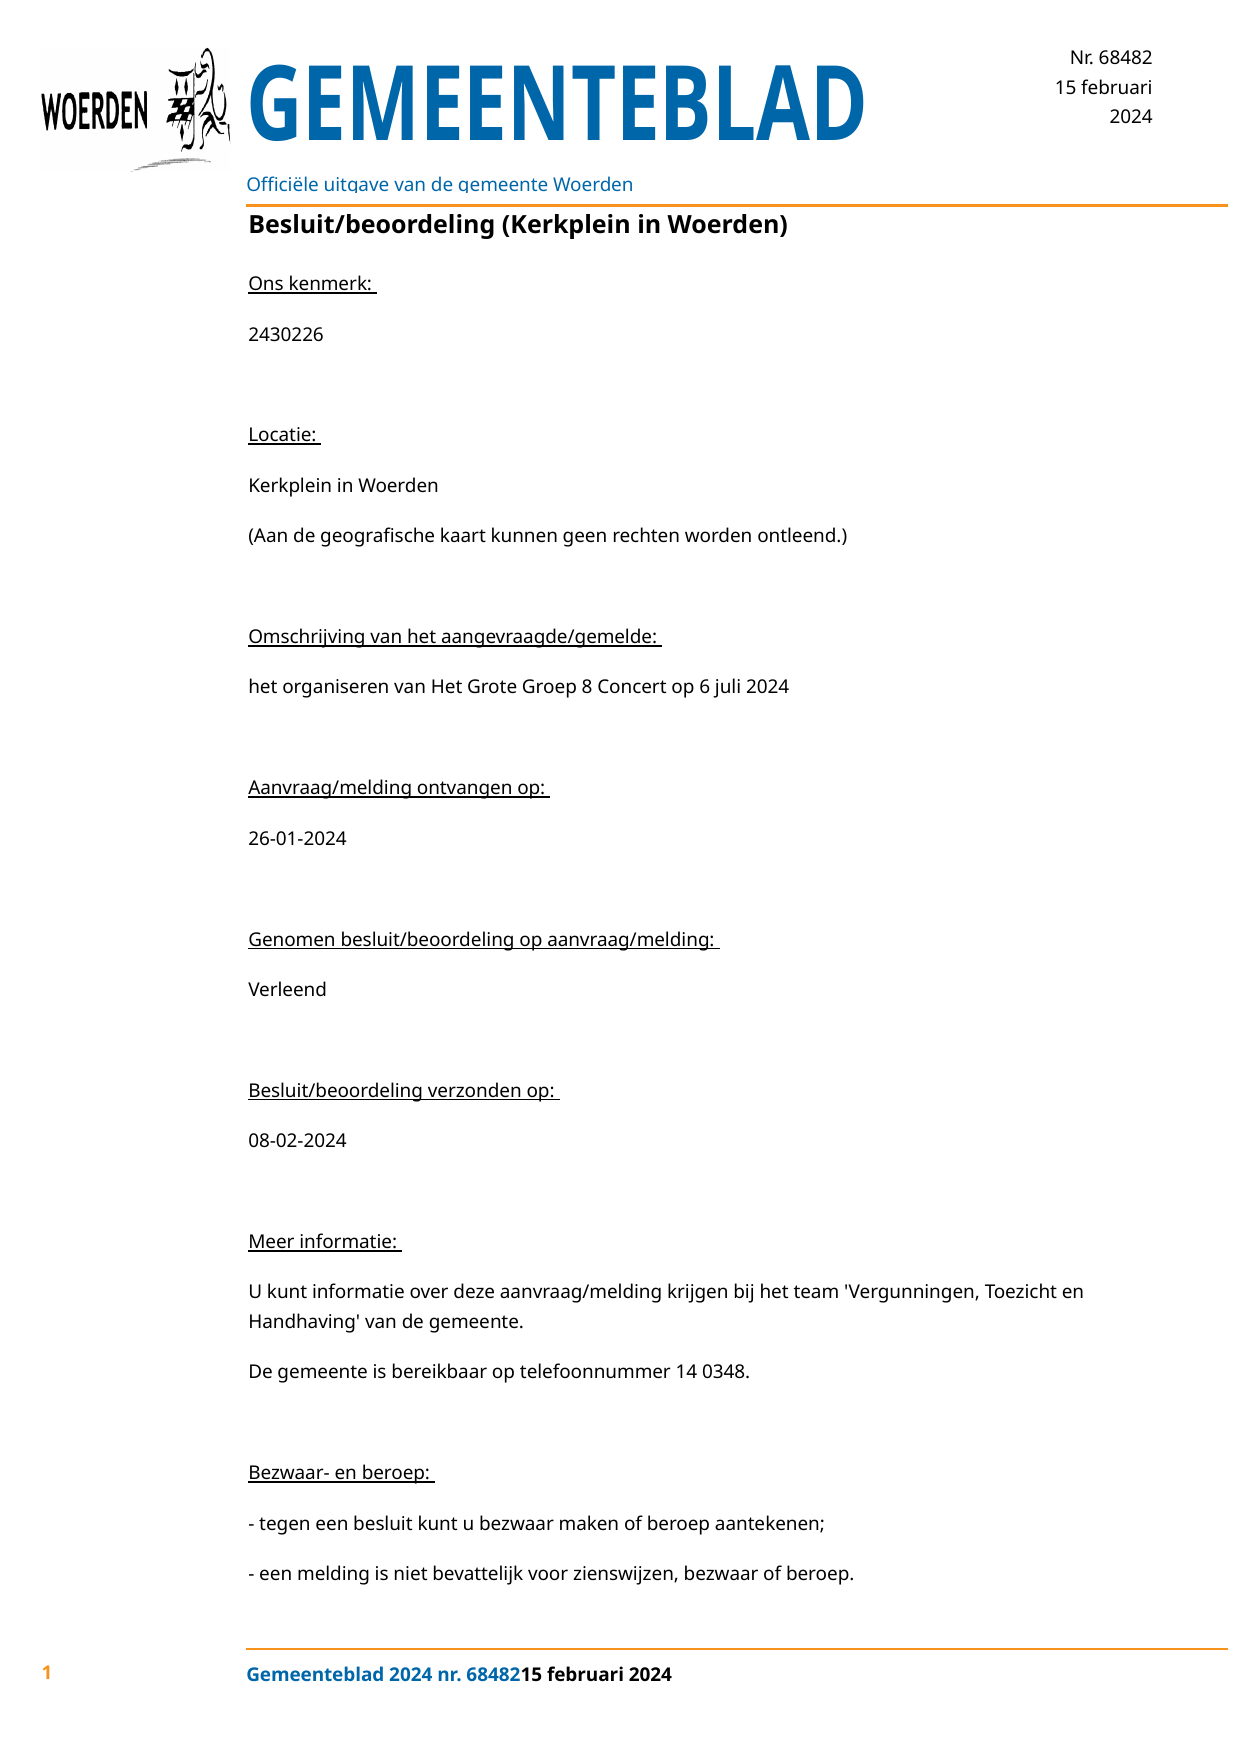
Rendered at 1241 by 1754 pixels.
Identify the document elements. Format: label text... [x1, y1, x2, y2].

text De gemeente is bereikbaar op telefoonnummer 14 0348. [248, 1359, 1152, 1384]
text 26-01-2024 [248, 825, 1152, 851]
text Aanvraag/melding ontvangen op: [248, 774, 1152, 800]
picture [41, 47, 231, 172]
text Omschrijving van het aangevraagde/gemelde: [248, 623, 1152, 649]
text Besluit/beoordeling (Kerkplein in Woerden) [248, 207, 1152, 241]
text Locatie: [248, 422, 1152, 447]
text Besluit/beoordeling verzonden op: [248, 1077, 1152, 1103]
text Genomen besluit/beoordeling op aanvraag/melding: [248, 926, 1152, 951]
text het organiseren van Het Grote Groep 8 Concert op 6 juli 2024 [248, 674, 1152, 699]
text U kunt informatie over deze aanvraag/melding krijgen bij het team 'Vergunningen, Toezicht en Handhaving' van de gemeente. [248, 1279, 1152, 1334]
text Verleend [248, 976, 1152, 1002]
text 2430226 [248, 321, 1152, 346]
text - een melding is niet bevattelijk voor zienswijzen, bezwaar of beroep. [248, 1560, 1152, 1586]
text (Aan de geografische kaart kunnen geen rechten worden ontleend.) [248, 522, 1152, 548]
text Bezwaar- en beroep: [248, 1459, 1152, 1485]
text - tegen een besluit kunt u bezwaar maken of beroep aantekenen; [248, 1510, 1152, 1536]
text Kerkplein in Woerden [248, 472, 1152, 498]
text Meer informatie: [248, 1228, 1152, 1254]
text 08-02-2024 [248, 1127, 1152, 1153]
text Ons kenmerk: [248, 270, 1152, 296]
